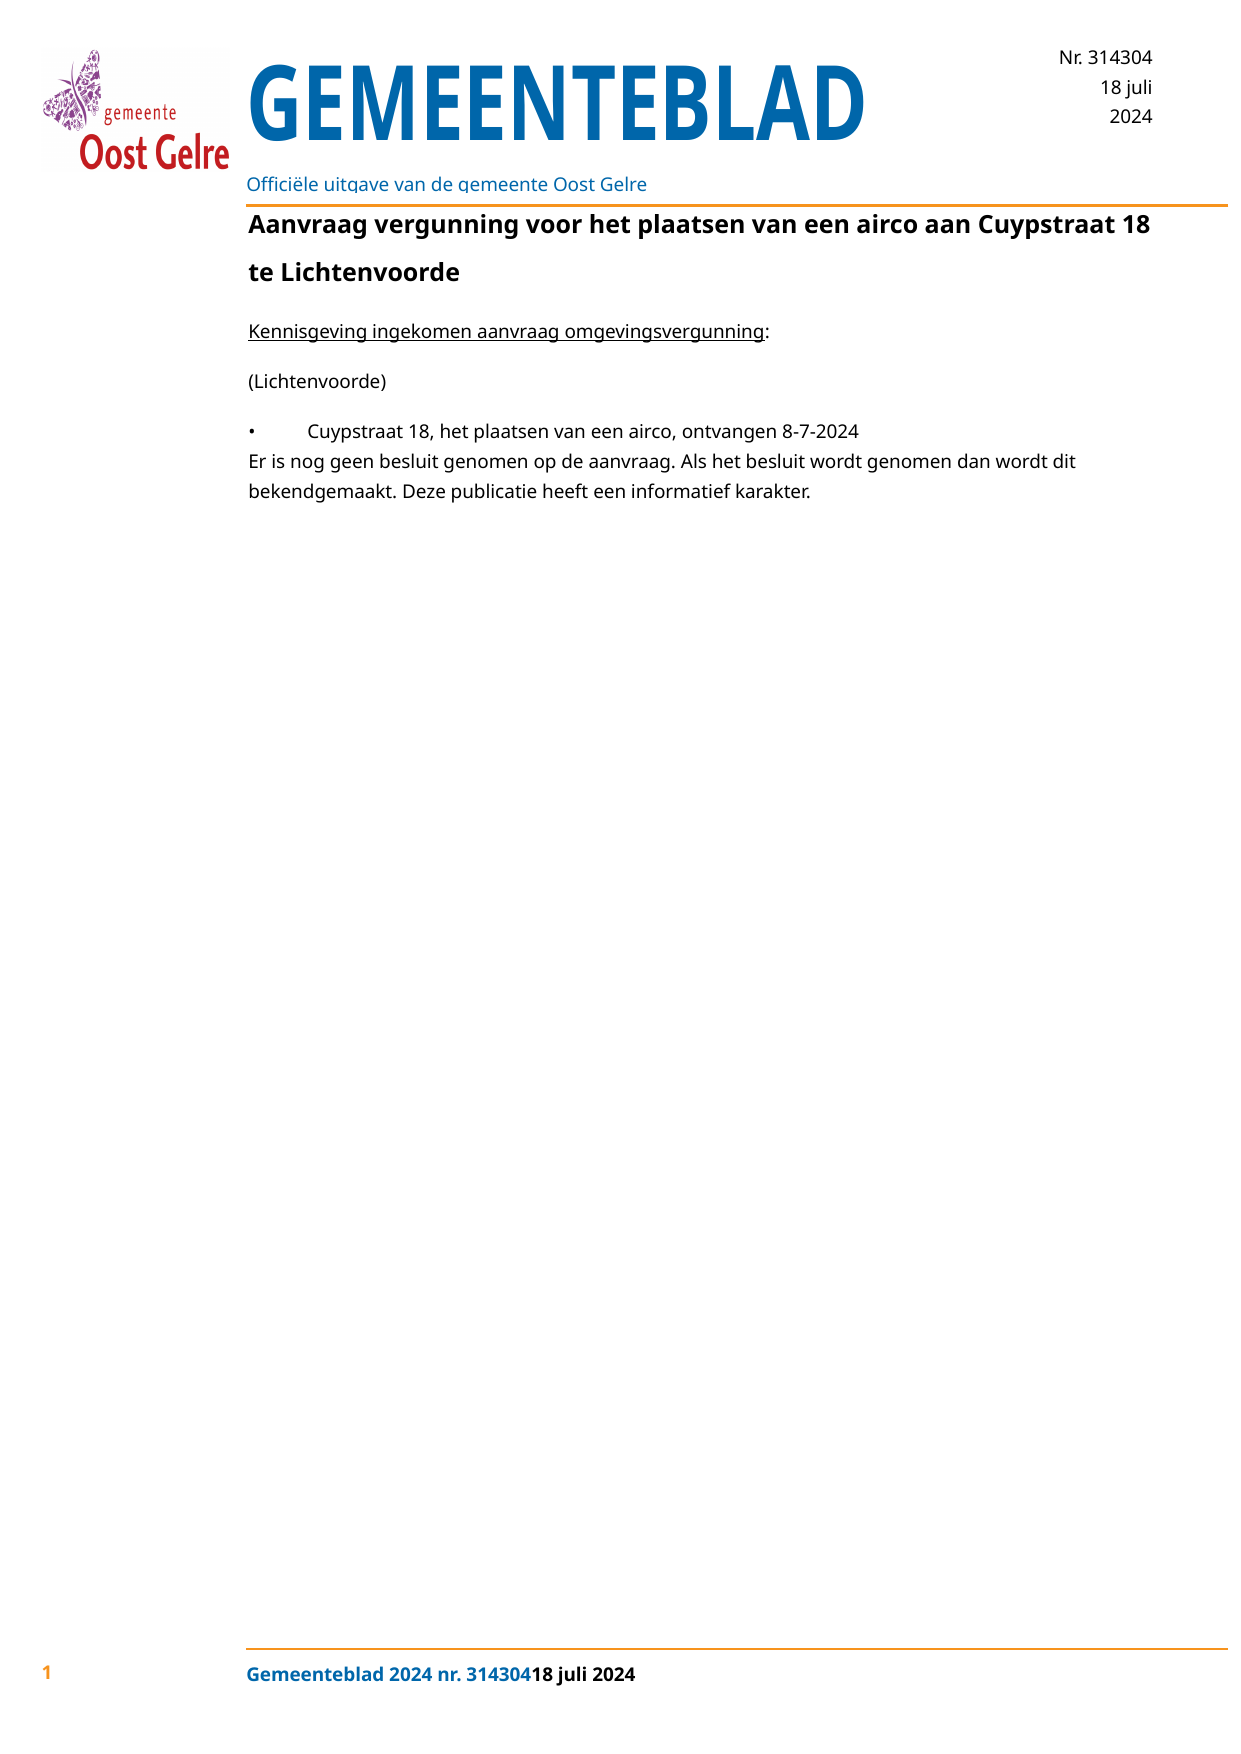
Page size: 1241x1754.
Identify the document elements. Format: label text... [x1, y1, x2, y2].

text Aanvraag vergunning voor het plaatsen van een airco aan Cuypstraat 18 te Lichtenvoorde [248, 207, 1152, 288]
text (Lichtenvoorde) [248, 368, 1152, 394]
text Kennisgeving ingekomen aanvraag omgevingsvergunning: [248, 318, 1152, 344]
list Cuypstraat 18, het plaatsen van een airco, ontvangen 8-7-2024 [248, 419, 1152, 444]
text Er is nog geen besluit genomen op de aanvraag. Als het besluit wordt genomen dan wordt dit bekendgemaakt. Deze publicatie heeft een informatief karakter. [248, 448, 1152, 504]
picture [41, 47, 231, 172]
